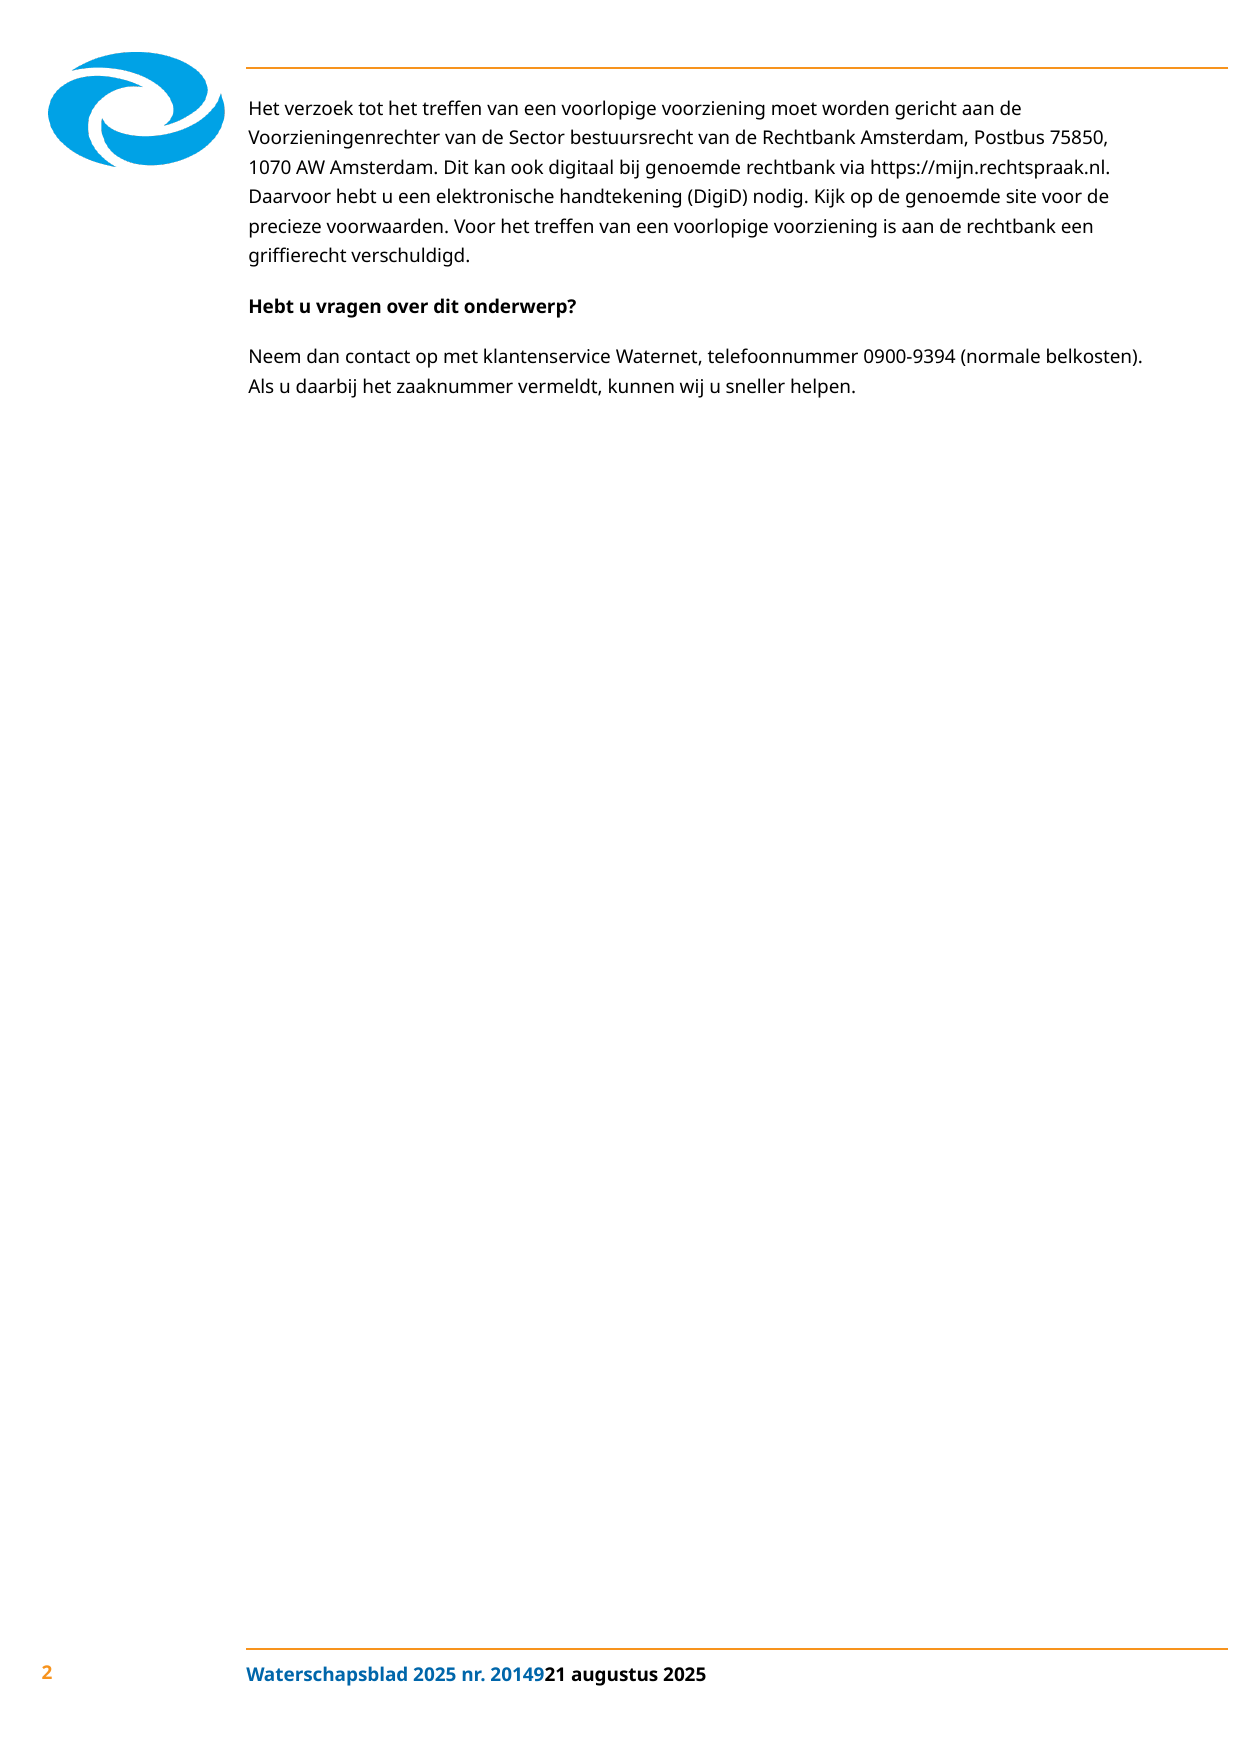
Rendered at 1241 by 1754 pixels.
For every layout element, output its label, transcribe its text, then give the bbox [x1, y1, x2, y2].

text Neem dan contact op met klantenservice Waternet, telefoonnummer 0900-9394 (normale belkosten). Als u daarbij het zaaknummer vermeldt, kunnen wij u sneller helpen. [248, 343, 1152, 399]
text Het verzoek tot het treffen van een voorlopige voorziening moet worden gericht aan de Voorzieningenrechter van de Sector bestuursrecht van de Rechtbank Amsterdam, Postbus 75850, 1070 AW Amsterdam. Dit kan ook digitaal bij genoemde rechtbank via https://mijn.rechtspraak.nl. Daarvoor hebt u een elektronische handtekening (DigiD) nodig. Kijk op de genoemde site voor de precieze voorwaarden. Voor het treffen van een voorlopige voorziening is aan de rechtbank een griffierecht verschuldigd. [248, 95, 1152, 268]
picture [41, 47, 231, 172]
text Hebt u vragen over dit onderwerp? [248, 293, 1152, 319]
